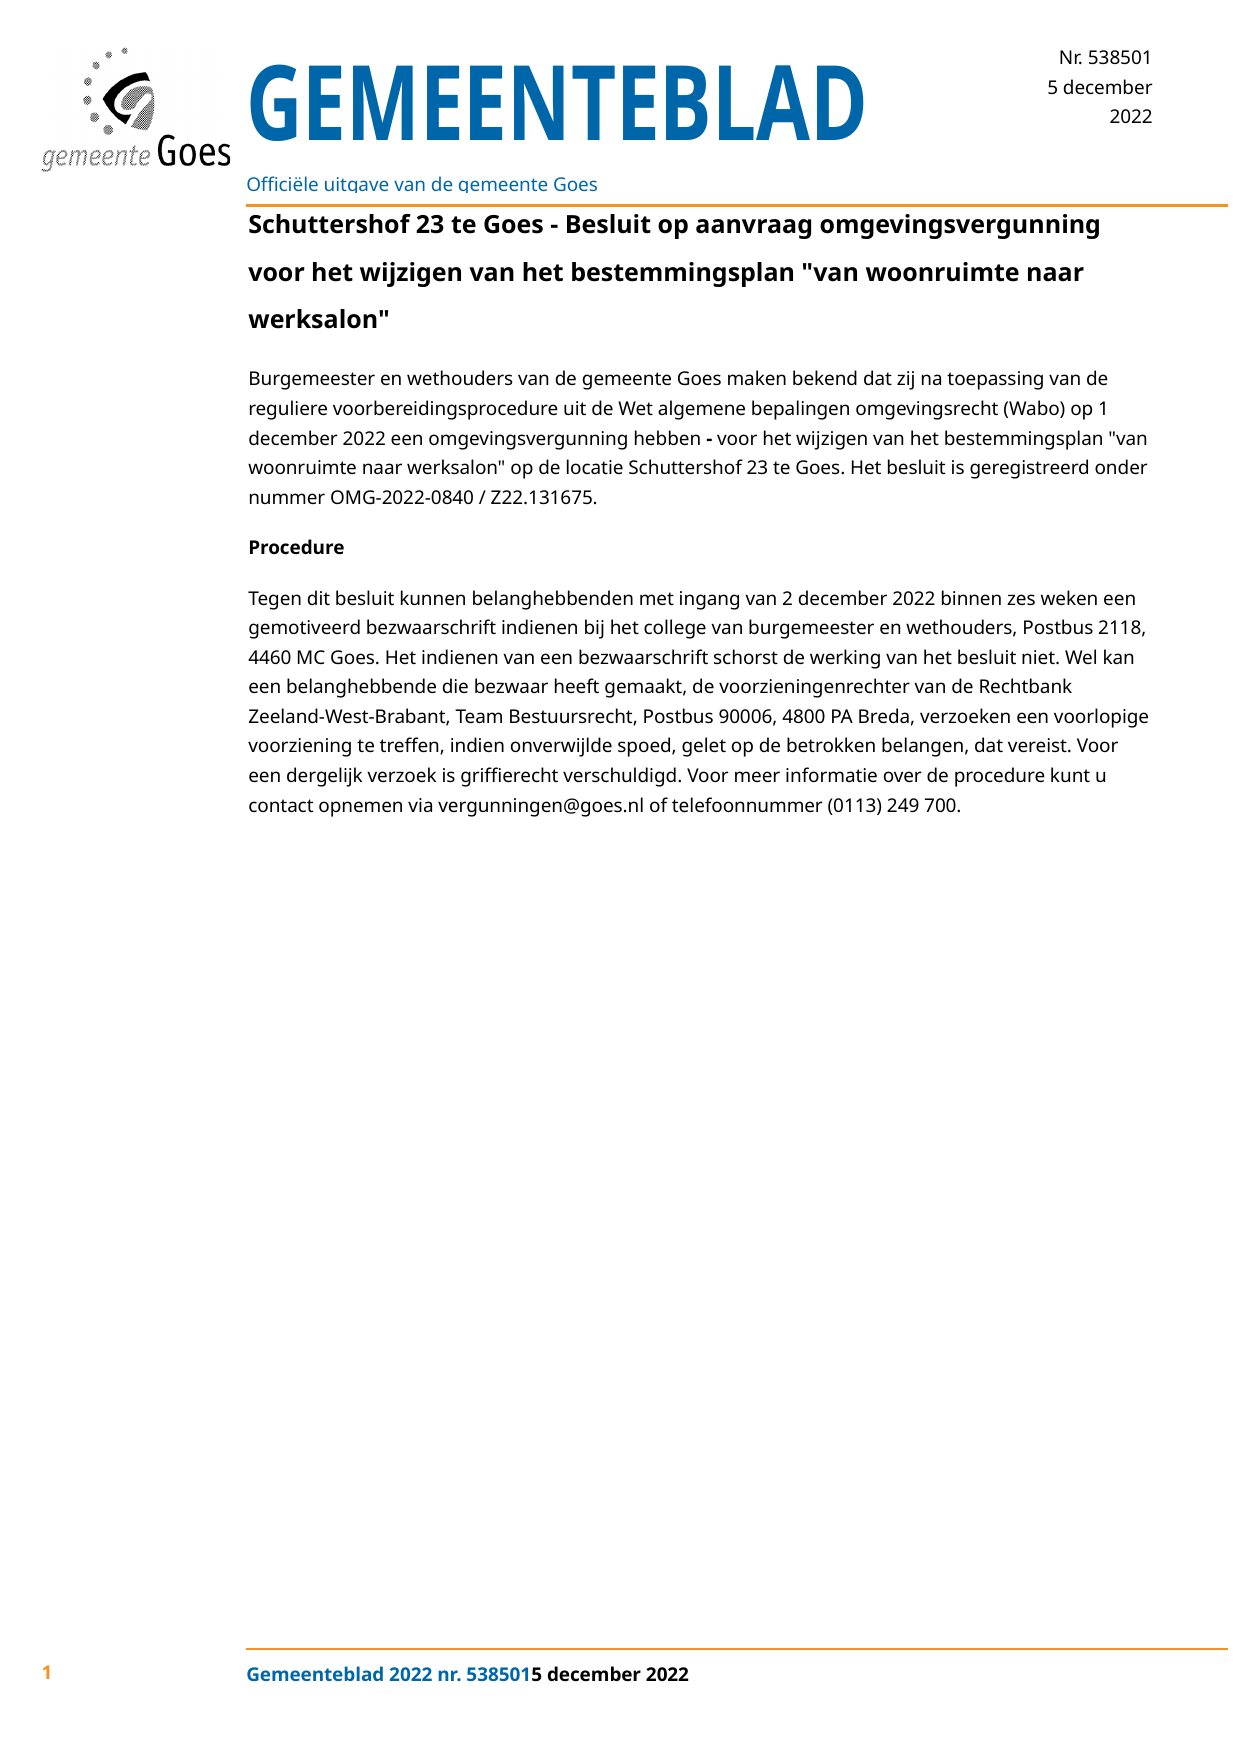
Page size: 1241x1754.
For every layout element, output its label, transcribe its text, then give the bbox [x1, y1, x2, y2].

text Procedure [248, 534, 1152, 560]
picture [41, 47, 231, 172]
text Tegen dit besluit kunnen belanghebbenden met ingang van 2 december 2022 binnen zes weken een gemotiveerd bezwaarschrift indienen bij het college van burgemeester en wethouders, Postbus 2118, 4460 MC Goes. Het indienen van een bezwaarschrift schorst de werking van het besluit niet. Wel kan een belanghebbende die bezwaar heeft gemaakt, de voorzieningenrechter van de Rechtbank Zeeland-West-Brabant, Team Bestuursrecht, Postbus 90006, 4800 PA Breda, verzoeken een voorlopige voorziening te treffen, indien onverwijlde spoed, gelet op de betrokken belangen, dat vereist. Voor een dergelijk verzoek is griffierecht verschuldigd. Voor meer informatie over de procedure kunt u contact opnemen via vergunningen@goes.nl of telefoonnummer (0113) 249 700. [248, 585, 1152, 817]
text Burgemeester en wethouders van de gemeente Goes maken bekend dat zij na toepassing van de reguliere voorbereidingsprocedure uit de Wet algemene bepalingen omgevingsrecht (Wabo) op 1 december 2022 een omgevingsvergunning hebben - voor het wijzigen van het bestemmingsplan "van woonruimte naar werksalon" op de locatie Schuttershof 23 te Goes. Het besluit is geregistreerd onder nummer OMG-2022-0840 / Z22.131675. [248, 366, 1152, 509]
text Schuttershof 23 te Goes - Besluit op aanvraag omgevingsvergunning voor het wijzigen van het bestemmingsplan "van woonruimte naar werksalon" [248, 207, 1152, 336]
